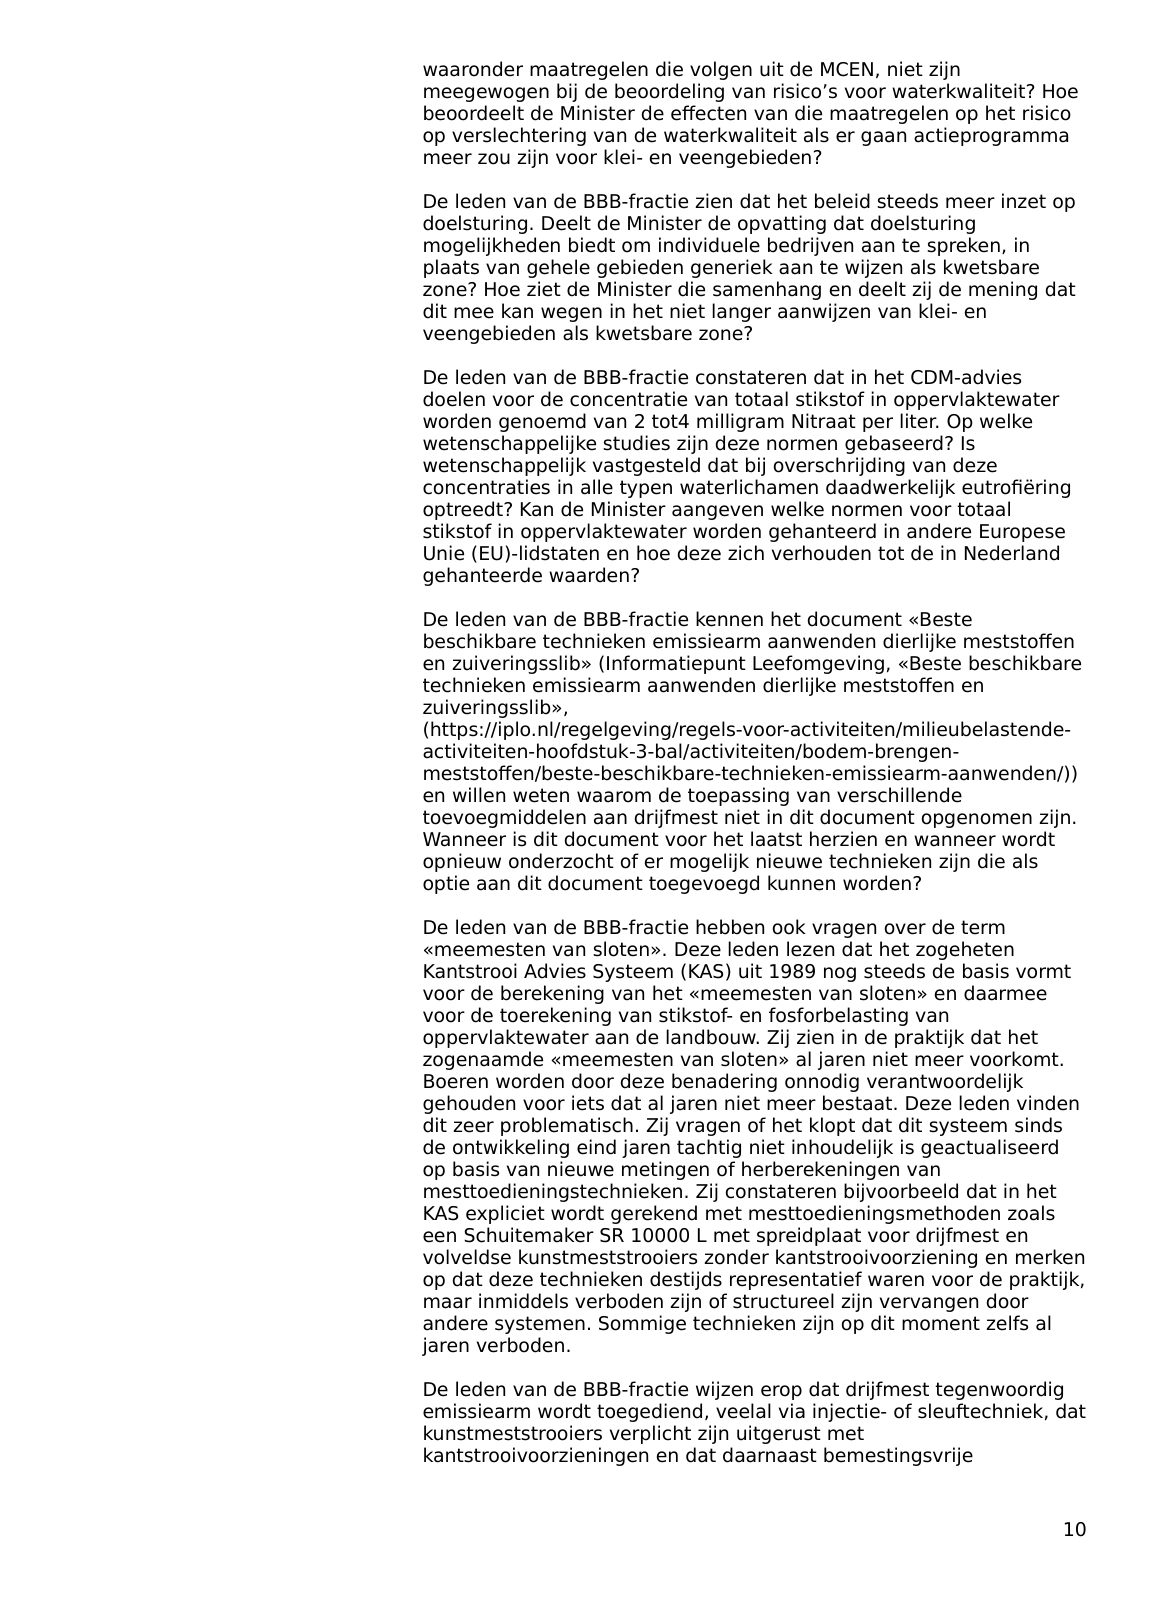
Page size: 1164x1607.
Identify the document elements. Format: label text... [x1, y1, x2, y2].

text waaronder maatregelen die volgen uit de MCEN, niet zijn meegewogen bij de beoordeling van risico’s voor waterkwaliteit? Hoe beoordeelt de Minister de effecten van die maatregelen op het risico op verslechtering van de waterkwaliteit als er gaan actieprogramma meer zou zijn voor klei- en veengebieden? [422, 59, 1087, 169]
text De leden van de BBB-fractie constateren dat in het CDM-advies doelen voor de concentratie van totaal stikstof in oppervlaktewater worden genoemd van 2 tot4 milligram Nitraat per liter. Op welke wetenschappelijke studies zijn deze normen gebaseerd? Is wetenschappelijk vastgesteld dat bij overschrijding van deze concentraties in alle typen waterlichamen daadwerkelijk eutrofiëring optreedt? Kan de Minister aangeven welke normen voor totaal stikstof in oppervlaktewater worden gehanteerd in andere Europese Unie (EU)-lidstaten en hoe deze zich verhouden tot de in Nederland gehanteerde waarden? [422, 367, 1087, 587]
text De leden van de BBB-fractie hebben ook vragen over de term «meemesten van sloten». Deze leden lezen dat het zogeheten Kantstrooi Advies Systeem (KAS) uit 1989 nog steeds de basis vormt voor de berekening van het «meemesten van sloten» en daarmee voor de toerekening van stikstof- en fosforbelasting van oppervlaktewater aan de landbouw. Zij zien in de praktijk dat het zogenaamde «meemesten van sloten» al jaren niet meer voorkomt. Boeren worden door deze benadering onnodig verantwoordelijk gehouden voor iets dat al jaren niet meer bestaat. Deze leden vinden dit zeer problematisch. Zij vragen of het klopt dat dit systeem sinds de ontwikkeling eind jaren tachtig niet inhoudelijk is geactualiseerd op basis van nieuwe metingen of herberekeningen van mesttoedieningstechnieken. Zij constateren bijvoorbeeld dat in het KAS expliciet wordt gerekend met mesttoedieningsmethoden zoals een Schuitemaker SR 10000 L met spreidplaat voor drijfmest en volveldse kunstmeststrooiers zonder kantstrooivoorziening en merken op dat deze technieken destijds representatief waren voor de praktijk, maar inmiddels verboden zijn of structureel zijn vervangen door andere systemen. Sommige technieken zijn op dit moment zelfs al jaren verboden. [422, 917, 1087, 1357]
text De leden van de BBB-fractie kennen het document «Beste beschikbare technieken emissiearm aanwenden dierlijke meststoffen en zuiveringsslib» (Informatiepunt Leefomgeving, «Beste beschikbare technieken emissiearm aanwenden dierlijke meststoffen en zuiveringsslib», (https://iplo.nl/regelgeving/regels-voor-activiteiten/milieubelastende-activiteiten-hoofdstuk-3-bal/activiteiten/bodem-brengen-meststoffen/beste-beschikbare-technieken-emissiearm-aanwenden/)) en willen weten waarom de toepassing van verschillende toevoegmiddelen aan drijfmest niet in dit document opgenomen zijn. Wanneer is dit document voor het laatst herzien en wanneer wordt opnieuw onderzocht of er mogelijk nieuwe technieken zijn die als optie aan dit document toegevoegd kunnen worden? [422, 609, 1087, 895]
text De leden van de BBB-fractie wijzen erop dat drijfmest tegenwoordig emissiearm wordt toegediend, veelal via injectie- of sleuftechniek, dat kunstmeststrooiers verplicht zijn uitgerust met kantstrooivoorzieningen en dat daarnaast bemestingsvrije [422, 1379, 1087, 1467]
text De leden van de BBB-fractie zien dat het beleid steeds meer inzet op doelsturing. Deelt de Minister de opvatting dat doelsturing mogelijkheden biedt om individuele bedrijven aan te spreken, in plaats van gehele gebieden generiek aan te wijzen als kwetsbare zone? Hoe ziet de Minister die samenhang en deelt zij de mening dat dit mee kan wegen in het niet langer aanwijzen van klei- en veengebieden als kwetsbare zone? [422, 191, 1087, 345]
